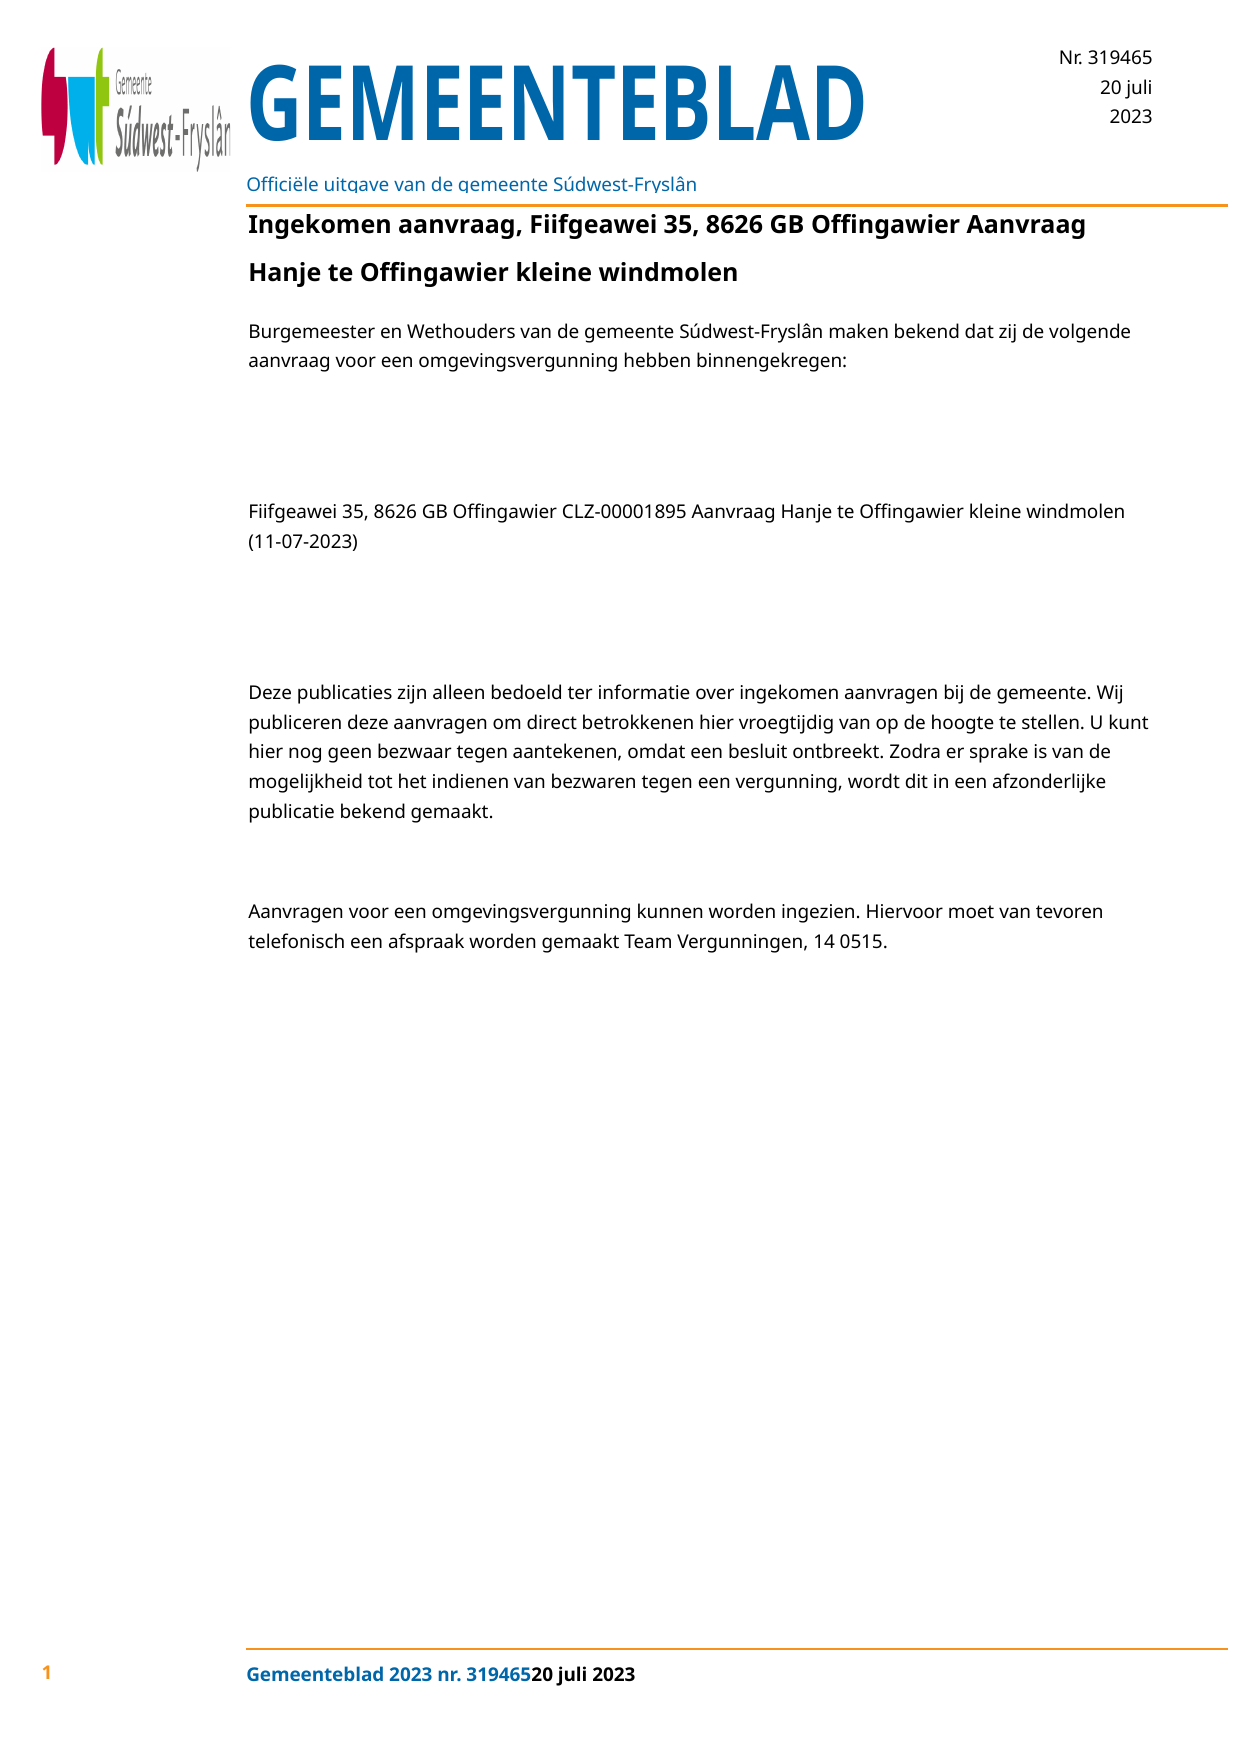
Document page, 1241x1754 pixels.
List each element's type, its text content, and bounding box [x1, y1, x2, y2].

text Fiifgeawei 35, 8626 GB Offingawier CLZ-00001895 Aanvraag Hanje te Offingawier kleine windmolen (11-07-2023) [248, 499, 1152, 554]
picture [41, 47, 231, 172]
text Burgemeester en Wethouders van de gemeente Súdwest-Fryslân maken bekend dat zij de volgende aanvraag voor een omgevingsvergunning hebben binnengekregen: [248, 318, 1152, 373]
text Aanvragen voor een omgevingsvergunning kunnen worden ingezien. Hiervoor moet van tevoren telefonisch een afspraak worden gemaakt Team Vergunningen, 14 0515. [248, 899, 1152, 954]
text Deze publicaties zijn alleen bedoeld ter informatie over ingekomen aanvragen bij de gemeente. Wij publiceren deze aanvragen om direct betrokkenen hier vroegtijdig van op de hoogte te stellen. U kunt hier nog geen bezwaar tegen aantekenen, omdat een besluit ontbreekt. Zodra er sprake is van de mogelijkheid tot het indienen van bezwaren tegen een vergunning, wordt dit in een afzonderlijke publicatie bekend gemaakt. [248, 679, 1152, 824]
text Ingekomen aanvraag, Fiifgeawei 35, 8626 GB Offingawier Aanvraag Hanje te Offingawier kleine windmolen [248, 207, 1152, 288]
